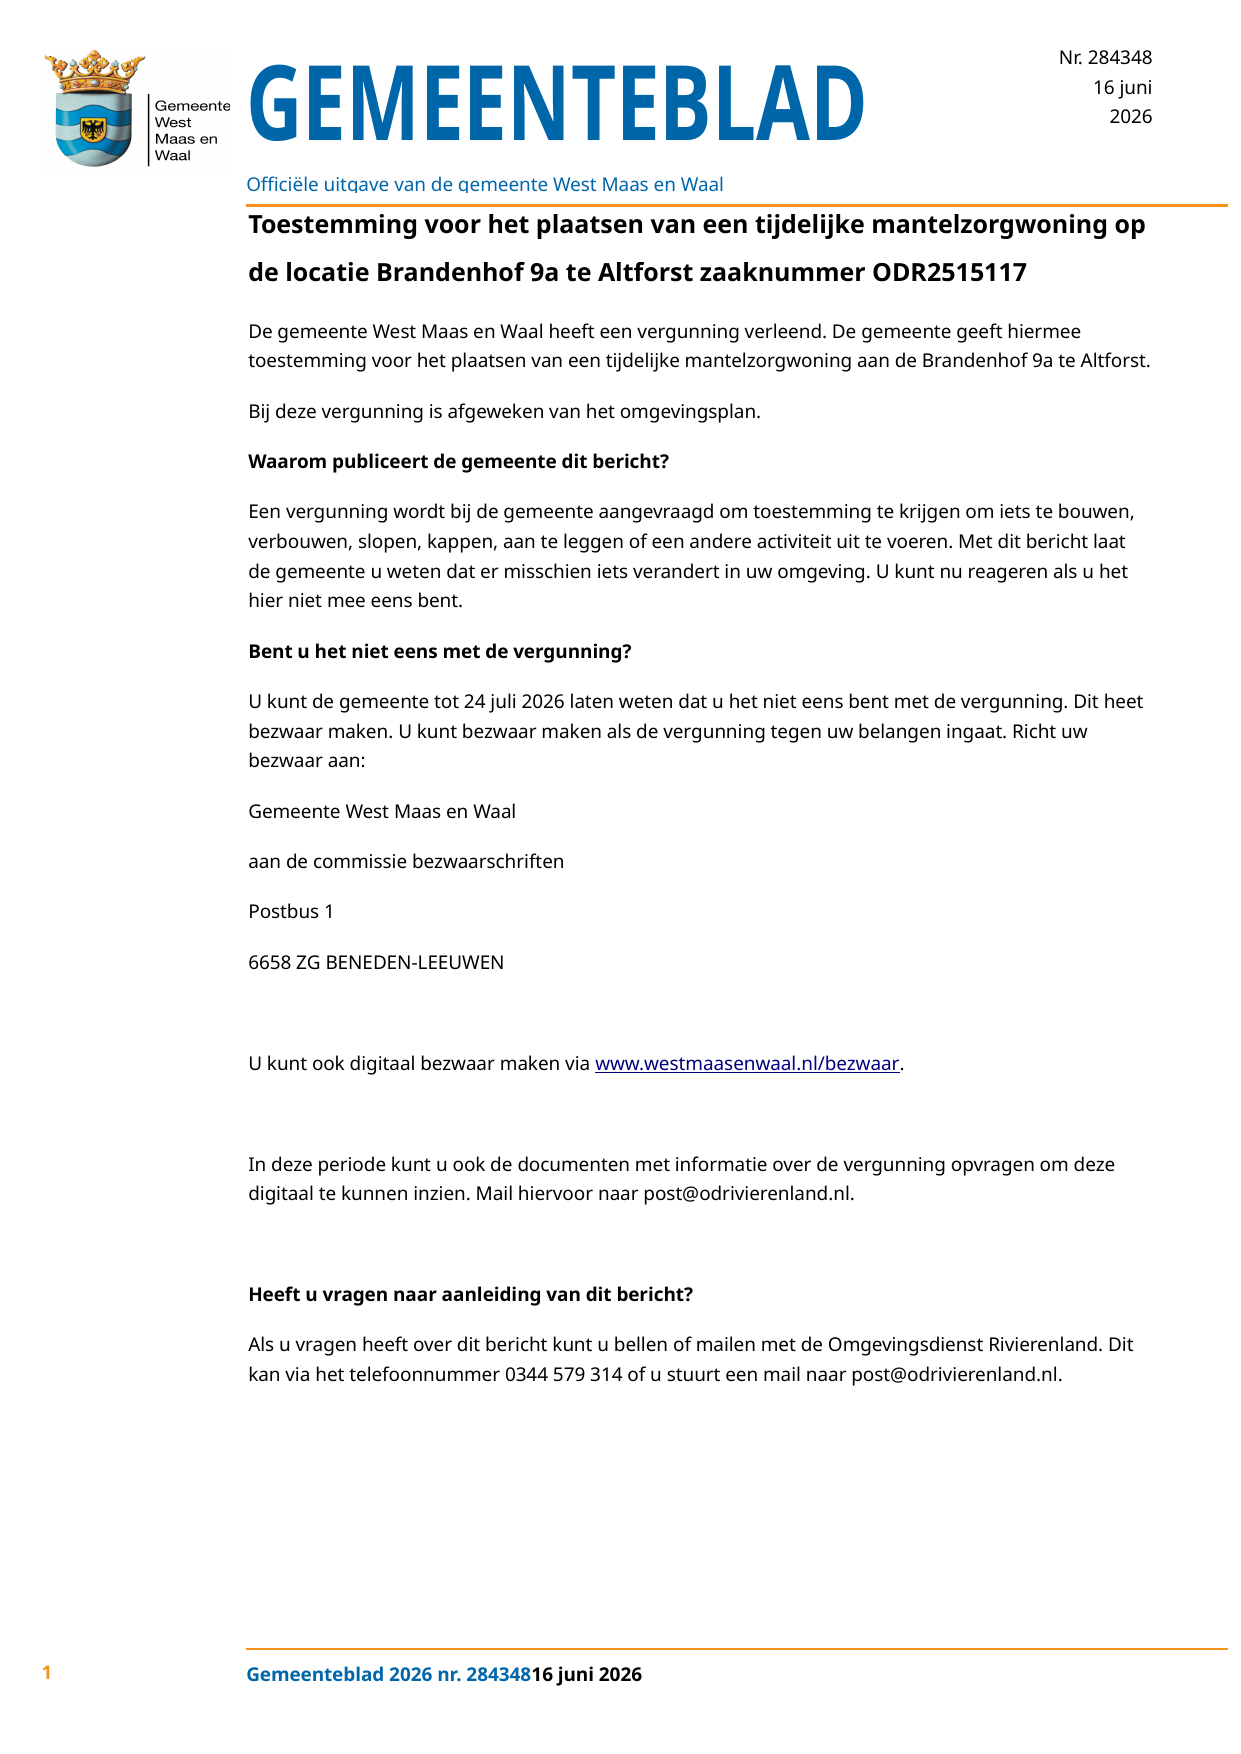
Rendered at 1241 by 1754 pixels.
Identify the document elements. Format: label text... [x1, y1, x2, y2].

text Postbus 1 [248, 899, 1152, 924]
text U kunt ook digitaal bezwaar maken via www.westmaasenwaal.nl/bezwaar. [248, 1050, 1152, 1076]
text Bent u het niet eens met de vergunning? [248, 638, 1152, 664]
text Waarom publiceert de gemeente dit bericht? [248, 448, 1152, 474]
text Een vergunning wordt bij de gemeente aangevraagd om toestemming te krijgen om iets te bouwen, verbouwen, slopen, kappen, aan te leggen of een andere activiteit uit te voeren. Met dit bericht laat de gemeente u weten dat er misschien iets verandert in uw omgeving. U kunt nu reageren als u het hier niet mee eens bent. [248, 499, 1152, 613]
text In deze periode kunt u ook de documenten met informatie over de vergunning opvragen om deze digitaal te kunnen inzien. Mail hiervoor naar post@odrivierenland.nl. [248, 1151, 1152, 1206]
text Heeft u vragen naar aanleiding van dit bericht? [248, 1281, 1152, 1307]
text Gemeente West Maas en Waal [248, 798, 1152, 824]
text aan de commissie bezwaarschriften [248, 848, 1152, 874]
text 6658 ZG BENEDEN-LEEUWEN [248, 949, 1152, 975]
picture [41, 47, 231, 172]
text U kunt de gemeente tot 24 juli 2026 laten weten dat u het niet eens bent met de vergunning. Dit heet bezwaar maken. U kunt bezwaar maken als de vergunning tegen uw belangen ingaat. Richt uw bezwaar aan: [248, 688, 1152, 773]
text Toestemming voor het plaatsen van een tijdelijke mantelzorgwoning op de locatie Brandenhof 9a te Altforst zaaknummer ODR2515117 [248, 207, 1152, 288]
text De gemeente West Maas en Waal heeft een vergunning verleend. De gemeente geeft hiermee toestemming voor het plaatsen van een tijdelijke mantelzorgwoning aan de Brandenhof 9a te Altforst. [248, 318, 1152, 373]
text Als u vragen heeft over dit bericht kunt u bellen of mailen met de Omgevingsdienst Rivierenland. Dit kan via het telefoonnummer 0344 579 314 of u stuurt een mail naar post@odrivierenland.nl. [248, 1332, 1152, 1387]
text Bij deze vergunning is afgeweken van het omgevingsplan. [248, 398, 1152, 424]
